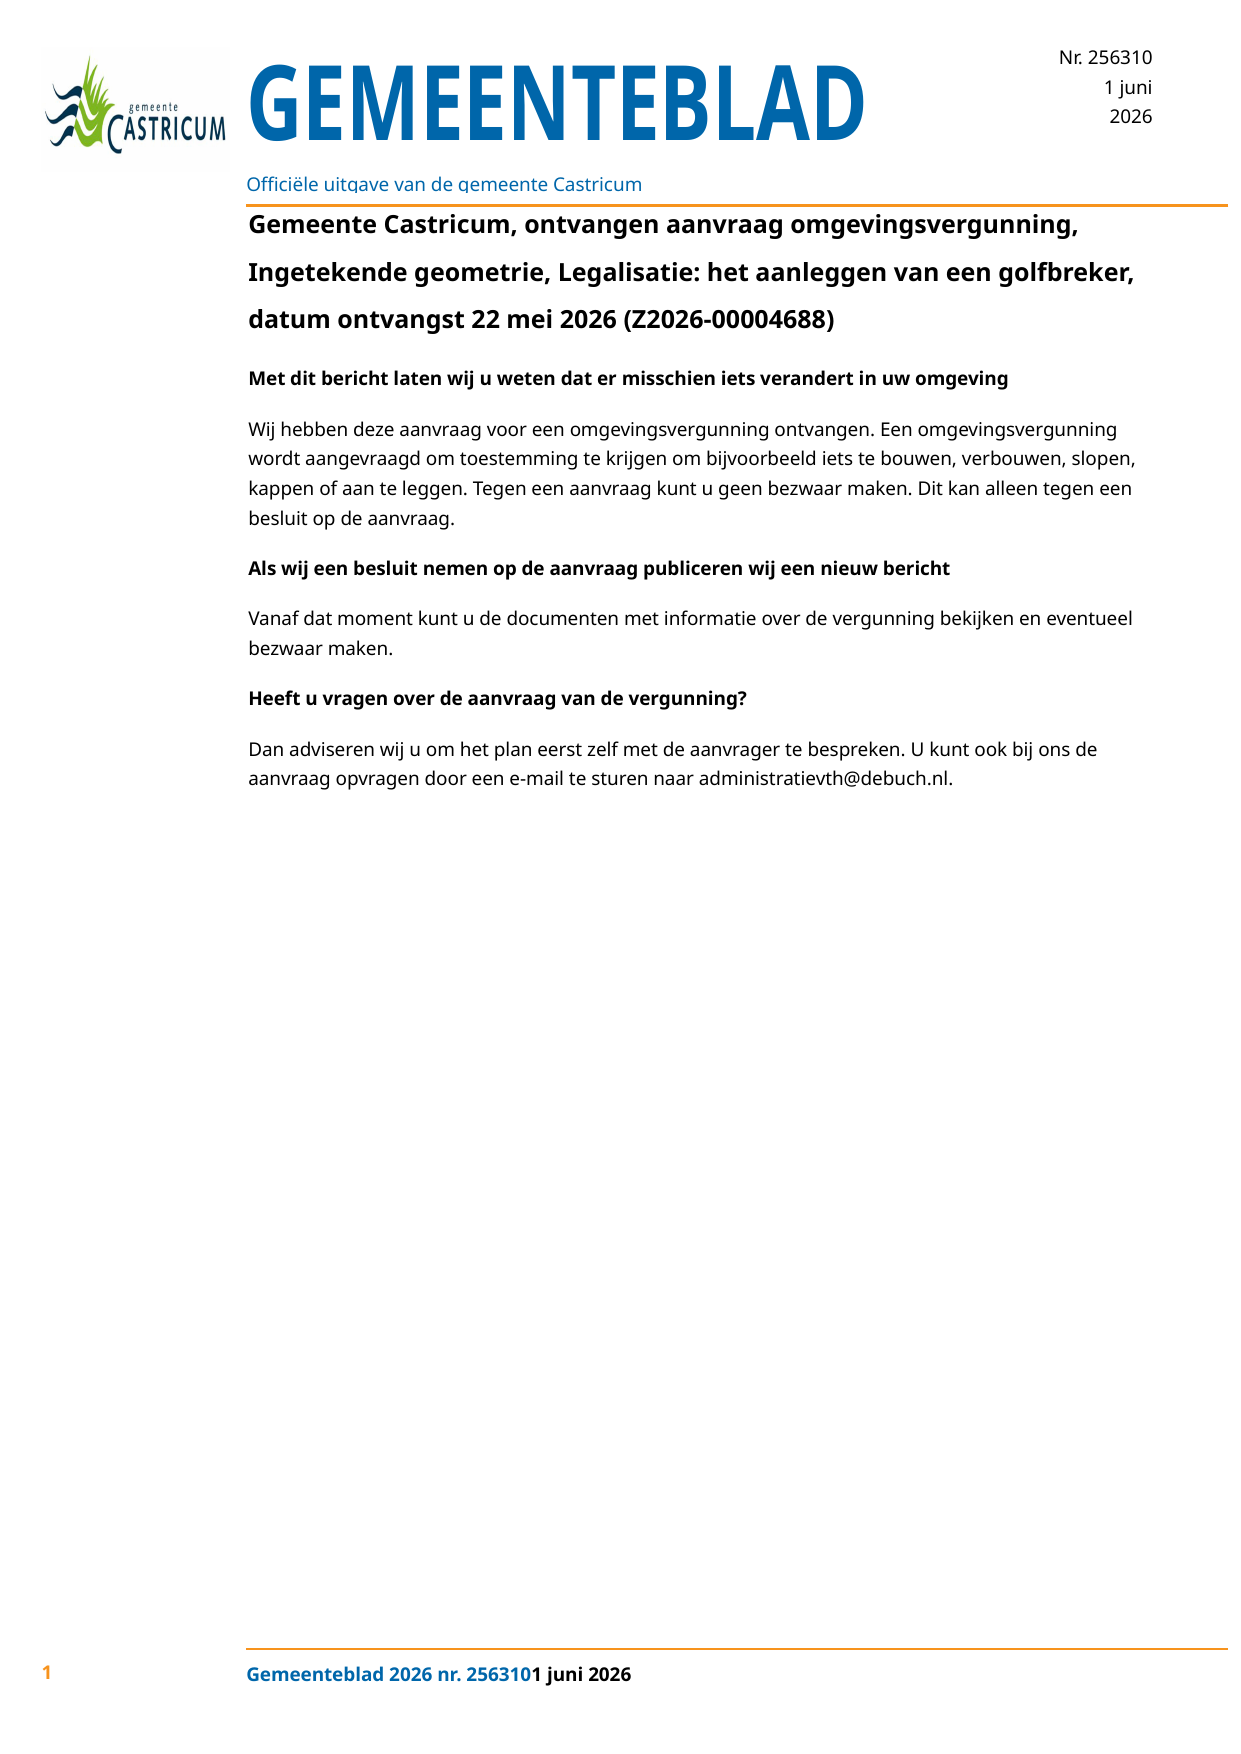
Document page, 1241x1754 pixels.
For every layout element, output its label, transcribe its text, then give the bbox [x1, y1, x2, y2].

text Vanaf dat moment kunt u de documenten met informatie over de vergunning bekijken en eventueel bezwaar maken. [248, 606, 1152, 661]
text Gemeente Castricum, ontvangen aanvraag omgevingsvergunning, Ingetekende geometrie, Legalisatie: het aanleggen van een golfbreker, datum ontvangst 22 mei 2026 (Z2026-00004688) [248, 207, 1152, 336]
text Dan adviseren wij u om het plan eerst zelf met de aanvrager te bespreken. U kunt ook bij ons de aanvraag opvragen door een e-mail te sturen naar administratievth@debuch.nl. [248, 736, 1152, 791]
text Als wij een besluit nemen op de aanvraag publiceren wij een nieuw bericht [248, 555, 1152, 581]
text Met dit bericht laten wij u weten dat er misschien iets verandert in uw omgeving [248, 366, 1152, 391]
text Wij hebben deze aanvraag voor een omgevingsvergunning ontvangen. Een omgevingsvergunning wordt aangevraagd om toestemming te krijgen om bijvoorbeeld iets te bouwen, verbouwen, slopen, kappen of aan te leggen. Tegen een aanvraag kunt u geen bezwaar maken. Dit kan alleen tegen een besluit op de aanvraag. [248, 416, 1152, 530]
picture [41, 47, 231, 172]
text Heeft u vragen over de aanvraag van de vergunning? [248, 686, 1152, 711]
